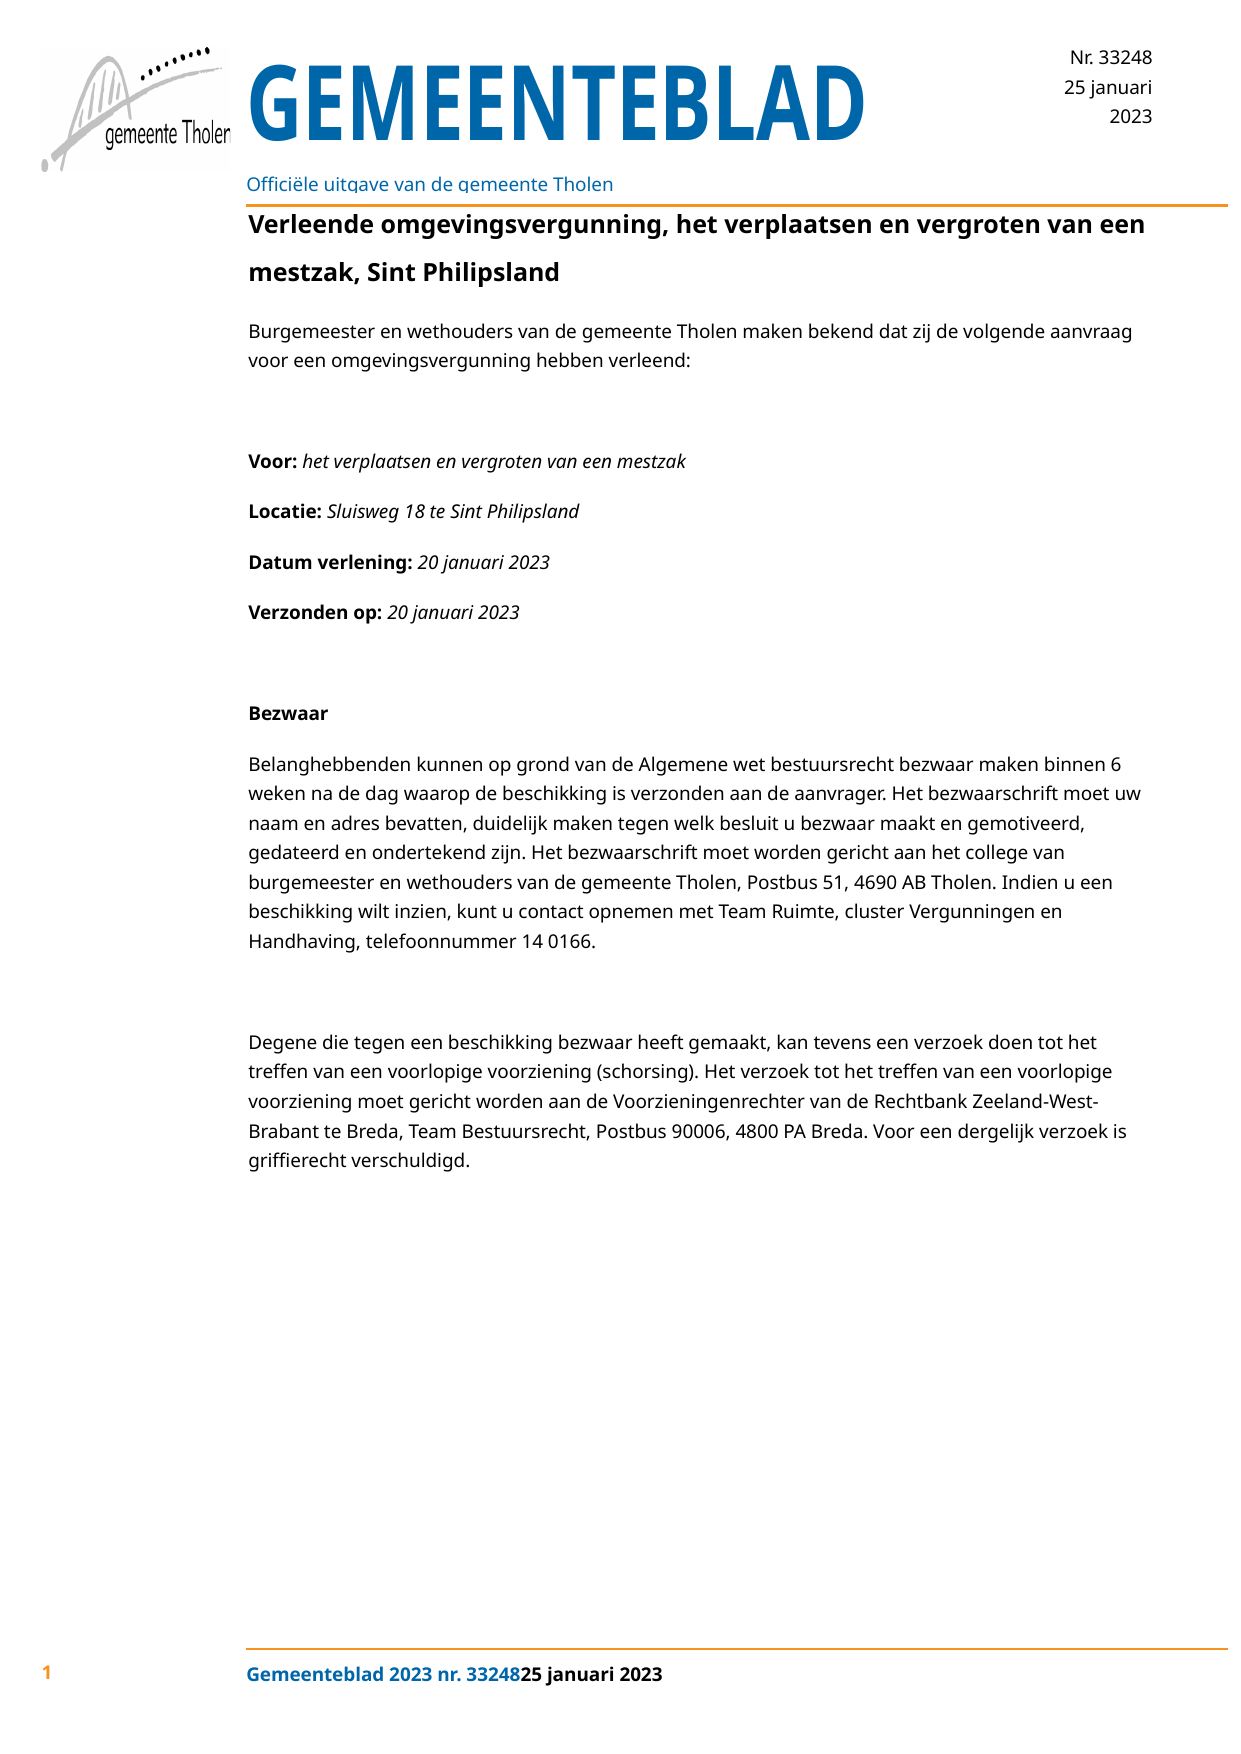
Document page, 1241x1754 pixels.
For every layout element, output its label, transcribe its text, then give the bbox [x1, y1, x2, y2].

text Locatie: Sluisweg 18 te Sint Philipsland [248, 499, 1152, 524]
text Burgemeester en wethouders van de gemeente Tholen maken bekend dat zij de volgende aanvraag voor een omgevingsvergunning hebben verleend: [248, 318, 1152, 373]
picture [41, 47, 231, 172]
text Degene die tegen een beschikking bezwaar heeft gemaakt, kan tevens een verzoek doen tot het treffen van een voorlopige voorziening (schorsing). Het verzoek tot het treffen van een voorlopige voorziening moet gericht worden aan de Voorzieningenrechter van de Rechtbank Zeeland-West-Brabant te Breda, Team Bestuursrecht, Postbus 90006, 4800 PA Breda. Voor een dergelijk verzoek is griffierecht verschuldigd. [248, 1029, 1152, 1173]
text Verzonden op: 20 januari 2023 [248, 599, 1152, 625]
text Bezwaar [248, 700, 1152, 726]
text Datum verlening: 20 januari 2023 [248, 549, 1152, 575]
text Voor: het verplaatsen en vergroten van een mestzak [248, 448, 1152, 474]
text Belanghebbenden kunnen op grond van de Algemene wet bestuursrecht bezwaar maken binnen 6 weken na de dag waarop de beschikking is verzonden aan de aanvrager. Het bezwaarschrift moet uw naam en adres bevatten, duidelijk maken tegen welk besluit u bezwaar maakt en gemotiveerd, gedateerd en ondertekend zijn. Het bezwaarschrift moet worden gericht aan het college van burgemeester en wethouders van de gemeente Tholen, Postbus 51, 4690 AB Tholen. Indien u een beschikking wilt inzien, kunt u contact opnemen met Team Ruimte, cluster Vergunningen en Handhaving, telefoonnummer 14 0166. [248, 751, 1152, 954]
text Verleende omgevingsvergunning, het verplaatsen en vergroten van een mestzak, Sint Philipsland [248, 207, 1152, 288]
